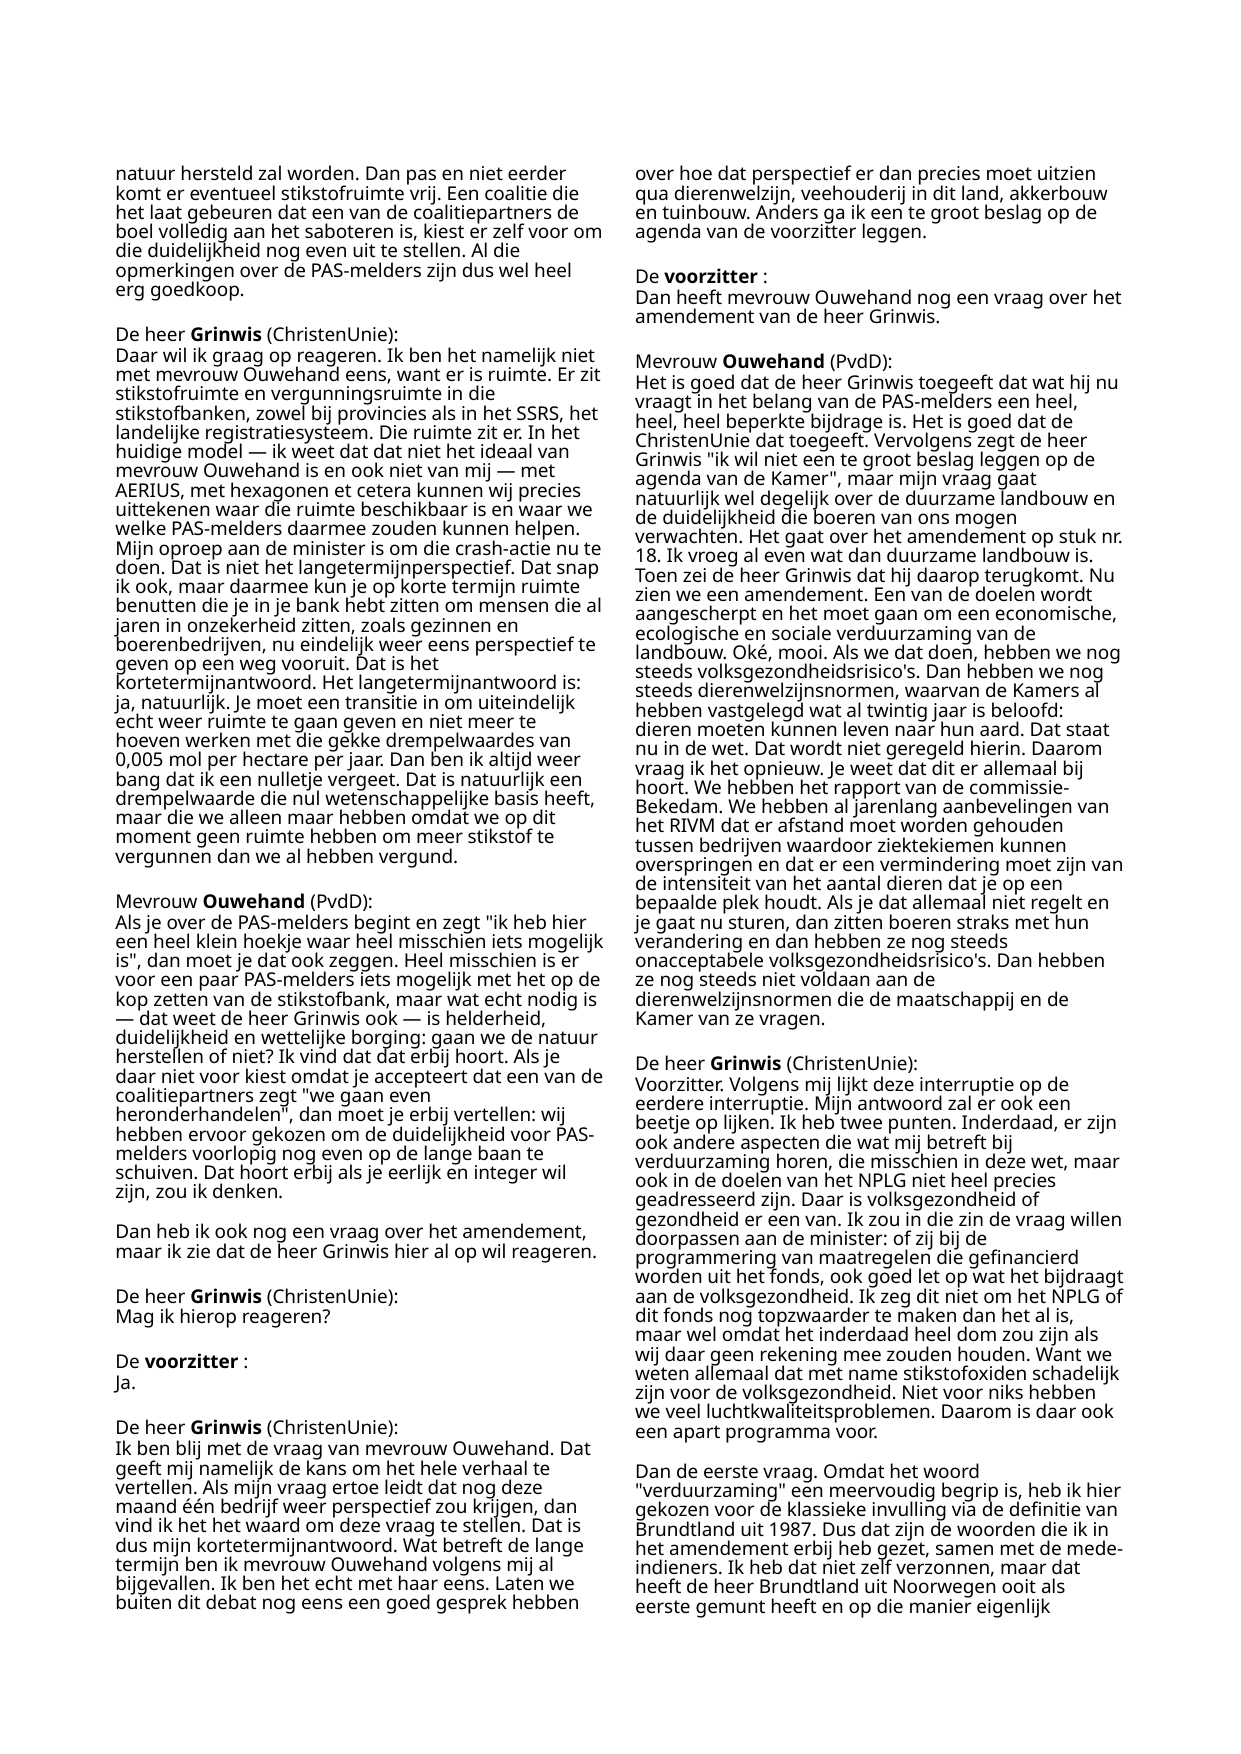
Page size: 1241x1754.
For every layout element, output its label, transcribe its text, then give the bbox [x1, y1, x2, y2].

text Dan heeft mevrouw Ouwehand nog een vraag over het amendement van de heer Grinwis. [635, 289, 1125, 327]
text Mag ik hierop reageren? [115, 1308, 605, 1328]
text Mevrouw Ouwehand (PvdD): [635, 348, 1125, 374]
text over hoe dat perspectief er dan precies moet uitzien qua dierenwelzijn, veehouderij in dit land, akkerbouw en tuinbouw. Anders ga ik een te groot beslag op de agenda van de voorzitter leggen. [635, 165, 1125, 242]
text De heer Grinwis (ChristenUnie): [115, 1414, 605, 1440]
text De heer Grinwis (ChristenUnie): [115, 1283, 605, 1308]
text Ja. [115, 1374, 605, 1394]
text De voorzitter : [115, 1349, 605, 1374]
text Mevrouw Ouwehand (PvdD): [115, 888, 605, 914]
text natuur hersteld zal worden. Dan pas en niet eerder komt er eventueel stikstofruimte vrij. Een coalitie die het laat gebeuren dat een van de coalitiepartners de boel volledig aan het saboteren is, kiest er zelf voor om die duidelijkheid nog even uit te stellen. Al die opmerkingen over de PAS-melders zijn dus wel heel erg goedkoop. [115, 165, 605, 300]
text Als je over de PAS-melders begint en zegt "ik heb hier een heel klein hoekje waar heel misschien iets mogelijk is", dan moet je dat ook zeggen. Heel misschien is er voor een paar PAS-melders iets mogelijk met het op de kop zetten van de stikstofbank, maar wat echt nodig is — dat weet de heer Grinwis ook — is helderheid, duidelijkheid en wettelijke borging: gaan we de natuur herstellen of niet? Ik vind dat dat erbij hoort. Als je daar niet voor kiest omdat je accepteert dat een van de coalitiepartners zegt "we gaan even heronderhandelen", dan moet je erbij vertellen: wij hebben ervoor gekozen om de duidelijkheid voor PAS-melders voorlopig nog even op de lange baan te schuiven. Dat hoort erbij als je eerlijk en integer wil zijn, zou ik denken. [115, 914, 605, 1203]
text Dan heb ik ook nog een vraag over het amendement, maar ik zie dat de heer Grinwis hier al op wil reageren. [115, 1223, 605, 1262]
text Daar wil ik graag op reageren. Ik ben het namelijk niet met mevrouw Ouwehand eens, want er is ruimte. Er zit stikstofruimte en vergunningsruimte in die stikstofbanken, zowel bij provincies als in het SSRS, het landelijke registratiesysteem. Die ruimte zit er. In het huidige model — ik weet dat dat niet het ideaal van mevrouw Ouwehand is en ook niet van mij — met AERIUS, met hexagonen et cetera kunnen wij precies uittekenen waar die ruimte beschikbaar is en waar we welke PAS-melders daarmee zouden kunnen helpen. Mijn oproep aan de minister is om die crash-actie nu te doen. Dat is niet het langetermijnperspectief. Dat snap ik ook, maar daarmee kun je op korte termijn ruimte benutten die je in je bank hebt zitten om mensen die al jaren in onzekerheid zitten, zoals gezinnen en boerenbedrijven, nu eindelijk weer eens perspectief te geven op een weg vooruit. Dat is het kortetermijnantwoord. Het langetermijnantwoord is: ja, natuurlijk. Je moet een transitie in om uiteindelijk echt weer ruimte te gaan geven en niet meer te hoeven werken met die gekke drempelwaardes van 0,005 mol per hectare per jaar. Dan ben ik altijd weer bang dat ik een nulletje vergeet. Dat is natuurlijk een drempelwaarde die nul wetenschappelijke basis heeft, maar die we alleen maar hebben omdat we op dit moment geen ruimte hebben om meer stikstof te vergunnen dan we al hebben vergund. [115, 347, 605, 867]
text De heer Grinwis (ChristenUnie): [635, 1050, 1125, 1076]
text Voorzitter. Volgens mij lijkt deze interruptie op de eerdere interruptie. Mijn antwoord zal er ook een beetje op lijken. Ik heb twee punten. Inderdaad, er zijn ook andere aspecten die wat mij betreft bij verduurzaming horen, die misschien in deze wet, maar ook in de doelen van het NPLG niet heel precies geadresseerd zijn. Daar is volksgezondheid of gezondheid er een van. Ik zou in die zin de vraag willen doorpassen aan de minister: of zij bij de programmering van maatregelen die gefinancierd worden uit het fonds, ook goed let op wat het bijdraagt aan de volksgezondheid. Ik zeg dit niet om het NPLG of dit fonds nog topzwaarder te maken dan het al is, maar wel omdat het inderdaad heel dom zou zijn als wij daar geen rekening mee zouden houden. Want we weten allemaal dat met name stikstofoxiden schadelijk zijn voor de volksgezondheid. Niet voor niks hebben we veel luchtkwaliteitsproblemen. Daarom is daar ook een apart programma voor. [635, 1076, 1125, 1442]
text Ik ben blij met de vraag van mevrouw Ouwehand. Dat geeft mij namelijk de kans om het hele verhaal te vertellen. Als mijn vraag ertoe leidt dat nog deze maand één bedrijf weer perspectief zou krijgen, dan vind ik het het waard om deze vraag te stellen. Dat is dus mijn kortetermijnantwoord. Wat betreft de lange termijn ben ik mevrouw Ouwehand volgens mij al bijgevallen. Ik ben het echt met haar eens. Laten we buiten dit debat nog eens een goed gesprek hebben [115, 1440, 605, 1614]
text De voorzitter : [635, 263, 1125, 289]
text De heer Grinwis (ChristenUnie): [115, 321, 605, 347]
text Dan de eerste vraag. Omdat het woord "verduurzaming" een meervoudig begrip is, heb ik hier gekozen voor de klassieke invulling via de definitie van Brundtland uit 1987. Dus dat zijn de woorden die ik in het amendement erbij heb gezet, samen met de mede-indieners. Ik heb dat niet zelf verzonnen, maar dat heeft de heer Brundtland uit Noorwegen ooit als eerste gemunt heeft en op die manier eigenlijk [635, 1463, 1125, 1617]
text Het is goed dat de heer Grinwis toegeeft dat wat hij nu vraagt in het belang van de PAS-melders een heel, heel, heel beperkte bijdrage is. Het is goed dat de ChristenUnie dat toegeeft. Vervolgens zegt de heer Grinwis "ik wil niet een te groot beslag leggen op de agenda van de Kamer", maar mijn vraag gaat natuurlijk wel degelijk over de duurzame landbouw en de duidelijkheid die boeren van ons mogen verwachten. Het gaat over het amendement op stuk nr. 18. Ik vroeg al even wat dan duurzame landbouw is. Toen zei de heer Grinwis dat hij daarop terugkomt. Nu zien we een amendement. Een van de doelen wordt aangescherpt en het moet gaan om een economische, ecologische en sociale verduurzaming van de landbouw. Oké, mooi. Als we dat doen, hebben we nog steeds volksgezondheidsrisico's. Dan hebben we nog steeds dierenwelzijnsnormen, waarvan de Kamers al hebben vastgelegd wat al twintig jaar is beloofd: dieren moeten kunnen leven naar hun aard. Dat staat nu in de wet. Dat wordt niet geregeld hierin. Daarom vraag ik het opnieuw. Je weet dat dit er allemaal bij hoort. We hebben het rapport van de commissie-Bekedam. We hebben al jarenlang aanbevelingen van het RIVM dat er afstand moet worden gehouden tussen bedrijven waardoor ziektekiemen kunnen overspringen en dat er een vermindering moet zijn van de intensiteit van het aantal dieren dat je op een bepaalde plek houdt. Als je dat allemaal niet regelt en je gaat nu sturen, dan zitten boeren straks met hun verandering en dan hebben ze nog steeds onacceptabele volksgezondheidsrisico's. Dan hebben ze nog steeds niet voldaan aan de dierenwelzijnsnormen die de maatschappij en de Kamer van ze vragen. [635, 374, 1125, 1029]
